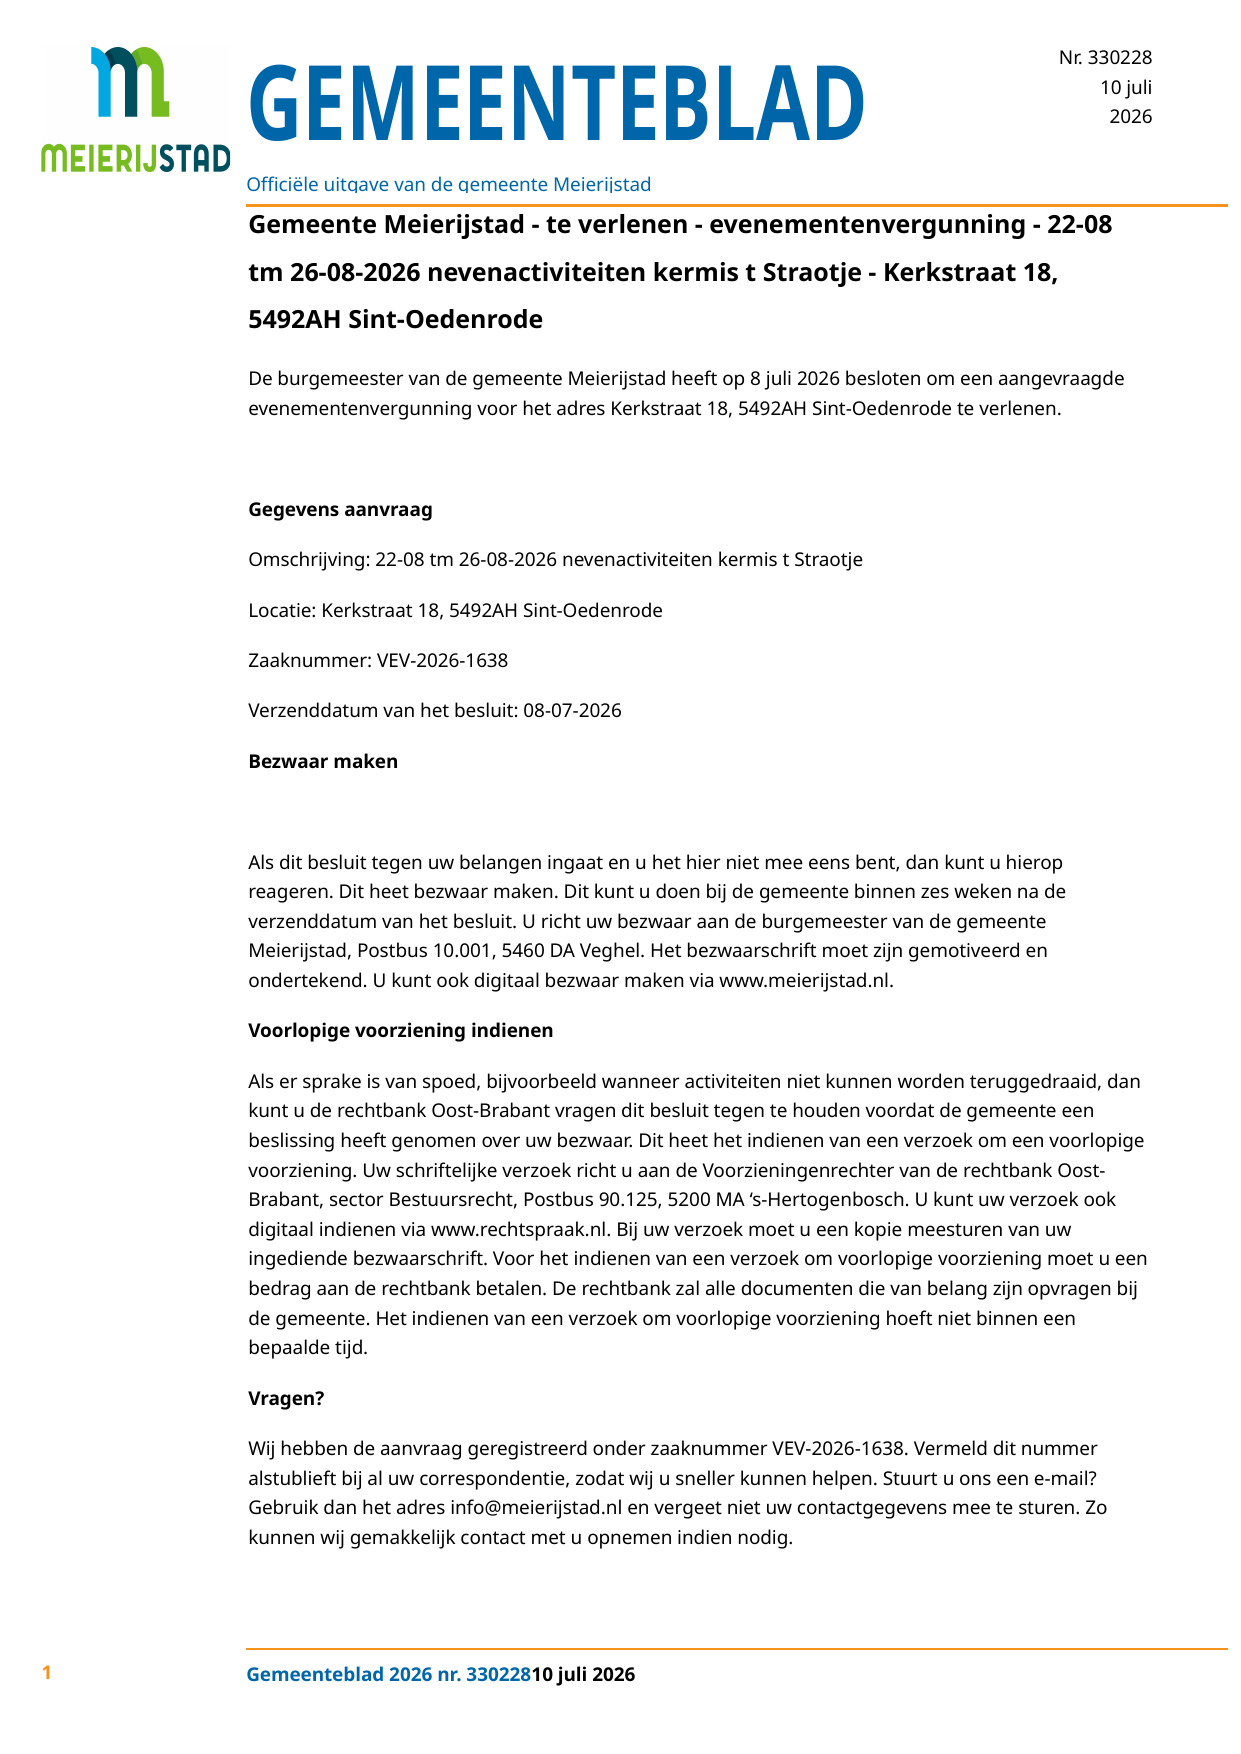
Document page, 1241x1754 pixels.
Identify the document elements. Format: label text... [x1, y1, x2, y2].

text Als dit besluit tegen uw belangen ingaat en u het hier niet mee eens bent, dan kunt u hierop reageren. Dit heet bezwaar maken. Dit kunt u doen bij de gemeente binnen zes weken na de verzenddatum van het besluit. U richt uw bezwaar aan de burgemeester van de gemeente Meierijstad, Postbus 10.001, 5460 DA Veghel. Het bezwaarschrift moet zijn gemotiveerd en ondertekend. U kunt ook digitaal bezwaar maken via www.meierijstad.nl. [248, 849, 1152, 993]
text Locatie: Kerkstraat 18, 5492AH Sint-Oedenrode [248, 597, 1152, 622]
text Vragen? [248, 1385, 1152, 1410]
text Omschrijving: 22-08 tm 26-08-2026 nevenactiviteiten kermis t Straotje [248, 546, 1152, 572]
text Bezwaar maken [248, 748, 1152, 774]
text Wij hebben de aanvraag geregistreerd onder zaaknummer VEV-2026-1638. Vermeld dit nummer alstublieft bij al uw correspondentie, zodat wij u sneller kunnen helpen. Stuurt u ons een e-mail? Gebruik dan het adres info@meierijstad.nl en vergeet niet uw contactgegevens mee te sturen. Zo kunnen wij gemakkelijk contact met u opnemen indien nodig. [248, 1435, 1152, 1549]
text Zaaknummer: VEV-2026-1638 [248, 647, 1152, 673]
text Gemeente Meierijstad - te verlenen - evenementenvergunning - 22-08 tm 26-08-2026 nevenactiviteiten kermis t Straotje - Kerkstraat 18, 5492AH Sint-Oedenrode [248, 207, 1152, 336]
text Verzenddatum van het besluit: 08-07-2026 [248, 698, 1152, 723]
text De burgemeester van de gemeente Meierijstad heeft op 8 juli 2026 besloten om een aangevraagde evenementenvergunning voor het adres Kerkstraat 18, 5492AH Sint-Oedenrode te verlenen. [248, 366, 1152, 421]
text Voorlopige voorziening indienen [248, 1018, 1152, 1043]
text Als er sprake is van spoed, bijvoorbeeld wanneer activiteiten niet kunnen worden teruggedraaid, dan kunt u de rechtbank Oost-Brabant vragen dit besluit tegen te houden voordat de gemeente een beslissing heeft genomen over uw bezwaar. Dit heet het indienen van een verzoek om een voorlopige voorziening. Uw schriftelijke verzoek richt u aan de Voorzieningenrechter van de rechtbank Oost-Brabant, sector Bestuursrecht, Postbus 90.125, 5200 MA ‘s-Hertogenbosch. U kunt uw verzoek ook digitaal indienen via www.rechtspraak.nl. Bij uw verzoek moet u een kopie meesturen van uw ingediende bezwaarschrift. Voor het indienen van een verzoek om voorlopige voorziening moet u een bedrag aan de rechtbank betalen. De rechtbank zal alle documenten die van belang zijn opvragen bij de gemeente. Het indienen van een verzoek om voorlopige voorziening hoeft niet binnen een bepaalde tijd. [248, 1068, 1152, 1360]
text Gegevens aanvraag [248, 496, 1152, 522]
picture [41, 47, 231, 172]
